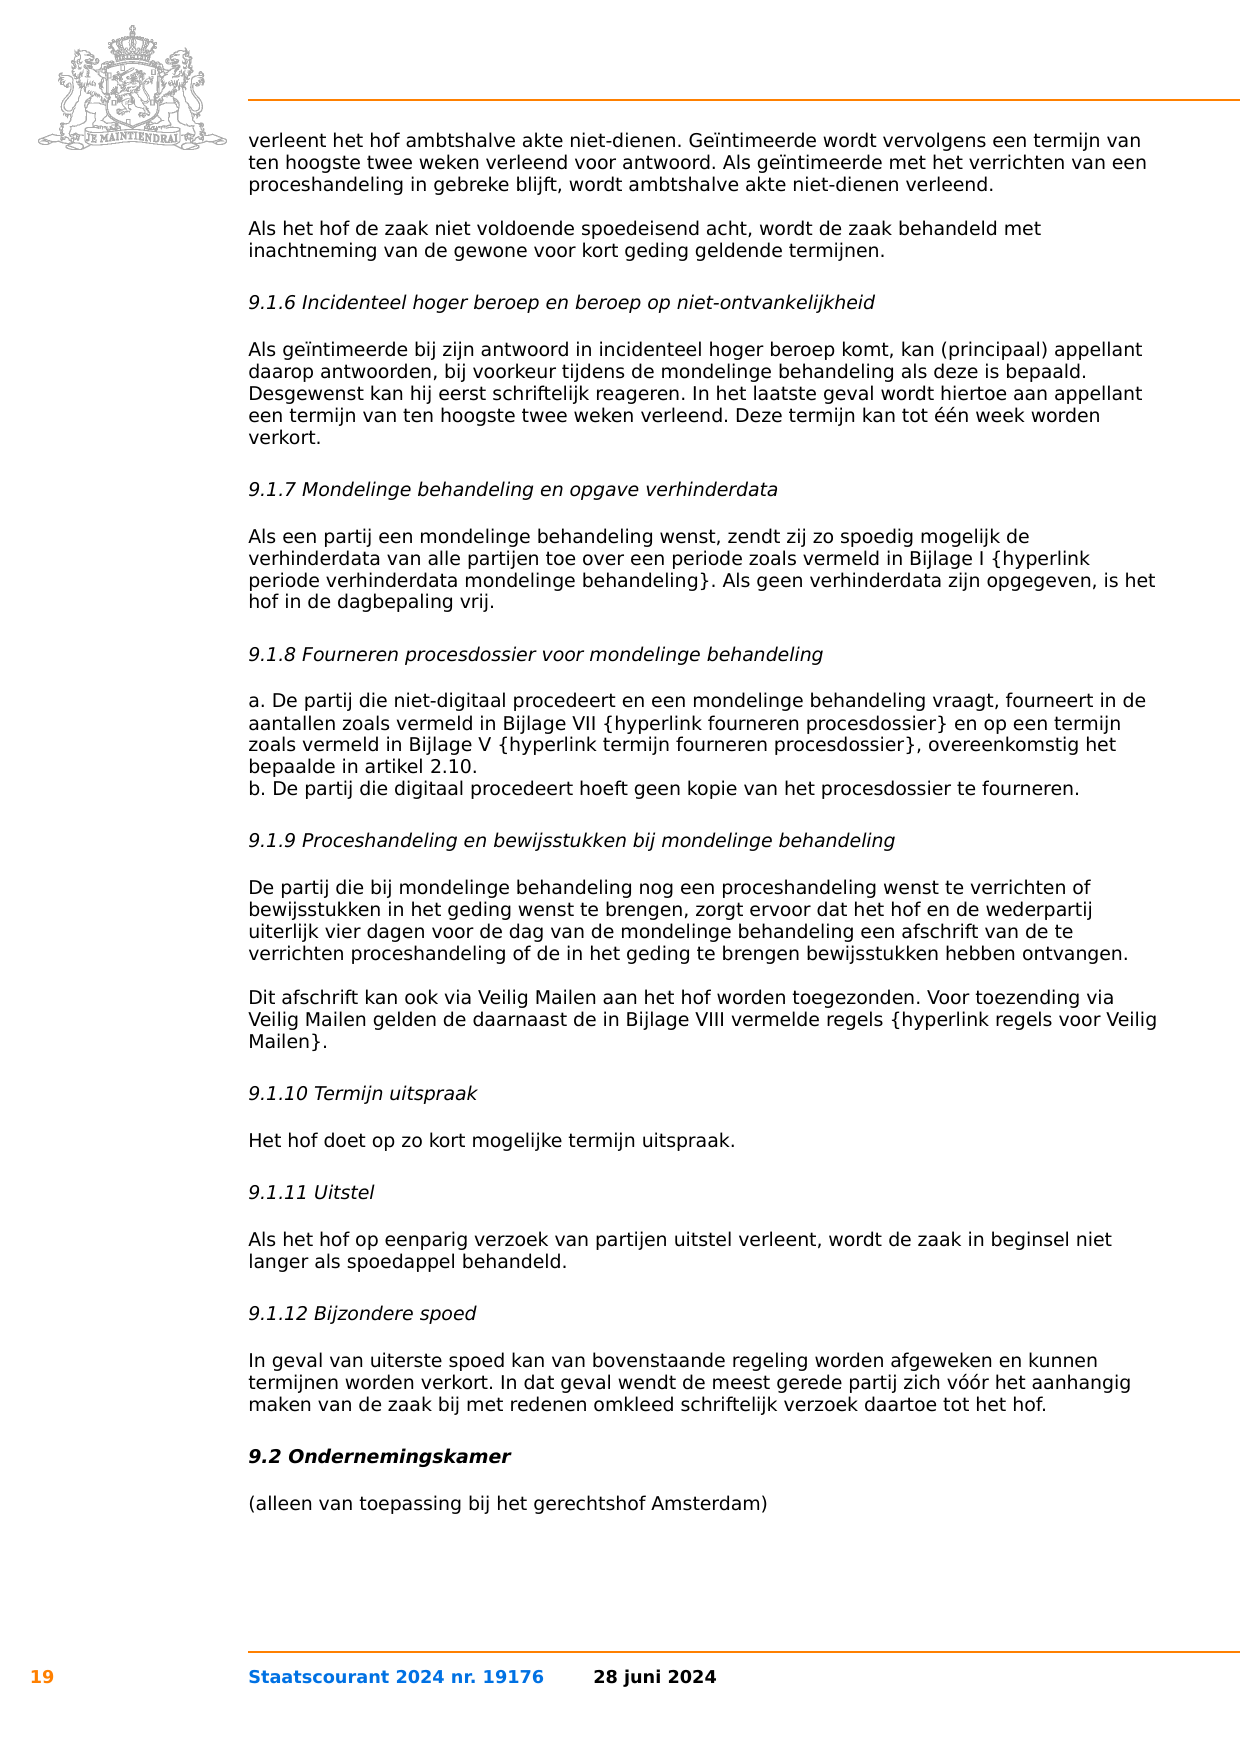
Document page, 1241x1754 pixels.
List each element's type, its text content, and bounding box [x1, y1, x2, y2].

text Het hof doet op zo kort mogelijke termijn uitspraak. [248, 1130, 1163, 1152]
text In geval van uiterste spoed kan van bovenstaande regeling worden afgeweken en kunnen termijnen worden verkort. In dat geval wendt de meest gerede partij zich vóór het aanhangig maken van de zaak bij met redenen omkleed schriftelijk verzoek daartoe tot het hof. [248, 1350, 1163, 1416]
subtitle 9.2 Ondernemingskamer [248, 1446, 1163, 1468]
picture [38, 25, 227, 150]
text Als het hof op eenparig verzoek van partijen uitstel verleent, wordt de zaak in beginsel niet langer als spoedappel behandeld. [248, 1229, 1163, 1273]
text (alleen van toepassing bij het gerechtshof Amsterdam) [248, 1493, 1163, 1515]
text a. De partij die niet-digitaal procedeert en een mondelinge behandeling vraagt, fourneert in de aantallen zoals vermeld in Bijlage VII {hyperlink fourneren procesdossier} en op een termijn zoals vermeld in Bijlage V {hyperlink termijn fourneren procesdossier}, overeenkomstig het bepaalde in artikel 2.10. [248, 690, 1163, 778]
text b. De partij die digitaal procedeert hoeft geen kopie van het procesdossier te fourneren. [248, 778, 1163, 800]
subtitle 9.1.12 Bijzondere spoed [248, 1303, 1163, 1325]
text Als het hof de zaak niet voldoende spoedeisend acht, wordt de zaak behandeld met inachtneming van de gewone voor kort geding geldende termijnen. [248, 218, 1163, 262]
subtitle 9.1.8 Fourneren procesdossier voor mondelinge behandeling [248, 643, 1163, 665]
subtitle 9.1.11 Uitstel [248, 1182, 1163, 1204]
text Dit afschrift kan ook via Veilig Mailen aan het hof worden toegezonden. Voor toezending via Veilig Mailen gelden de daarnaast de in Bijlage VIII vermelde regels {hyperlink regels voor Veilig Mailen}. [248, 987, 1163, 1053]
subtitle 9.1.10 Termijn uitspraak [248, 1083, 1163, 1105]
subtitle 9.1.9 Proceshandeling en bewijsstukken bij mondelinge behandeling [248, 830, 1163, 852]
text verleent het hof ambtshalve akte niet-dienen. Geïntimeerde wordt vervolgens een termijn van ten hoogste twee weken verleend voor antwoord. Als geïntimeerde met het verrichten van een proceshandeling in gebreke blijft, wordt ambtshalve akte niet-dienen verleend. [248, 130, 1163, 196]
text Als geïntimeerde bij zijn antwoord in incidenteel hoger beroep komt, kan (principaal) appellant daarop antwoorden, bij voorkeur tijdens de mondelinge behandeling als deze is bepaald. Desgewenst kan hij eerst schriftelijk reageren. In het laatste geval wordt hiertoe aan appellant een termijn van ten hoogste twee weken verleend. Deze termijn kan tot één week worden verkort. [248, 339, 1163, 448]
subtitle 9.1.7 Mondelinge behandeling en opgave verhinderdata [248, 478, 1163, 501]
subtitle 9.1.6 Incidenteel hoger beroep en beroep op niet-ontvankelijkheid [248, 292, 1163, 314]
text Als een partij een mondelinge behandeling wenst, zendt zij zo spoedig mogelijk de verhinderdata van alle partijen toe over een periode zoals vermeld in Bijlage I {hyperlink periode verhinderdata mondelinge behandeling}. Als geen verhinderdata zijn opgegeven, is het hof in de dagbepaling vrij. [248, 526, 1163, 613]
text De partij die bij mondelinge behandeling nog een proceshandeling wenst te verrichten of bewijsstukken in het geding wenst te brengen, zorgt ervoor dat het hof en de wederpartij uiterlijk vier dagen voor de dag van de mondelinge behandeling een afschrift van de te verrichten proceshandeling of de in het geding te brengen bewijsstukken hebben ontvangen. [248, 877, 1163, 965]
